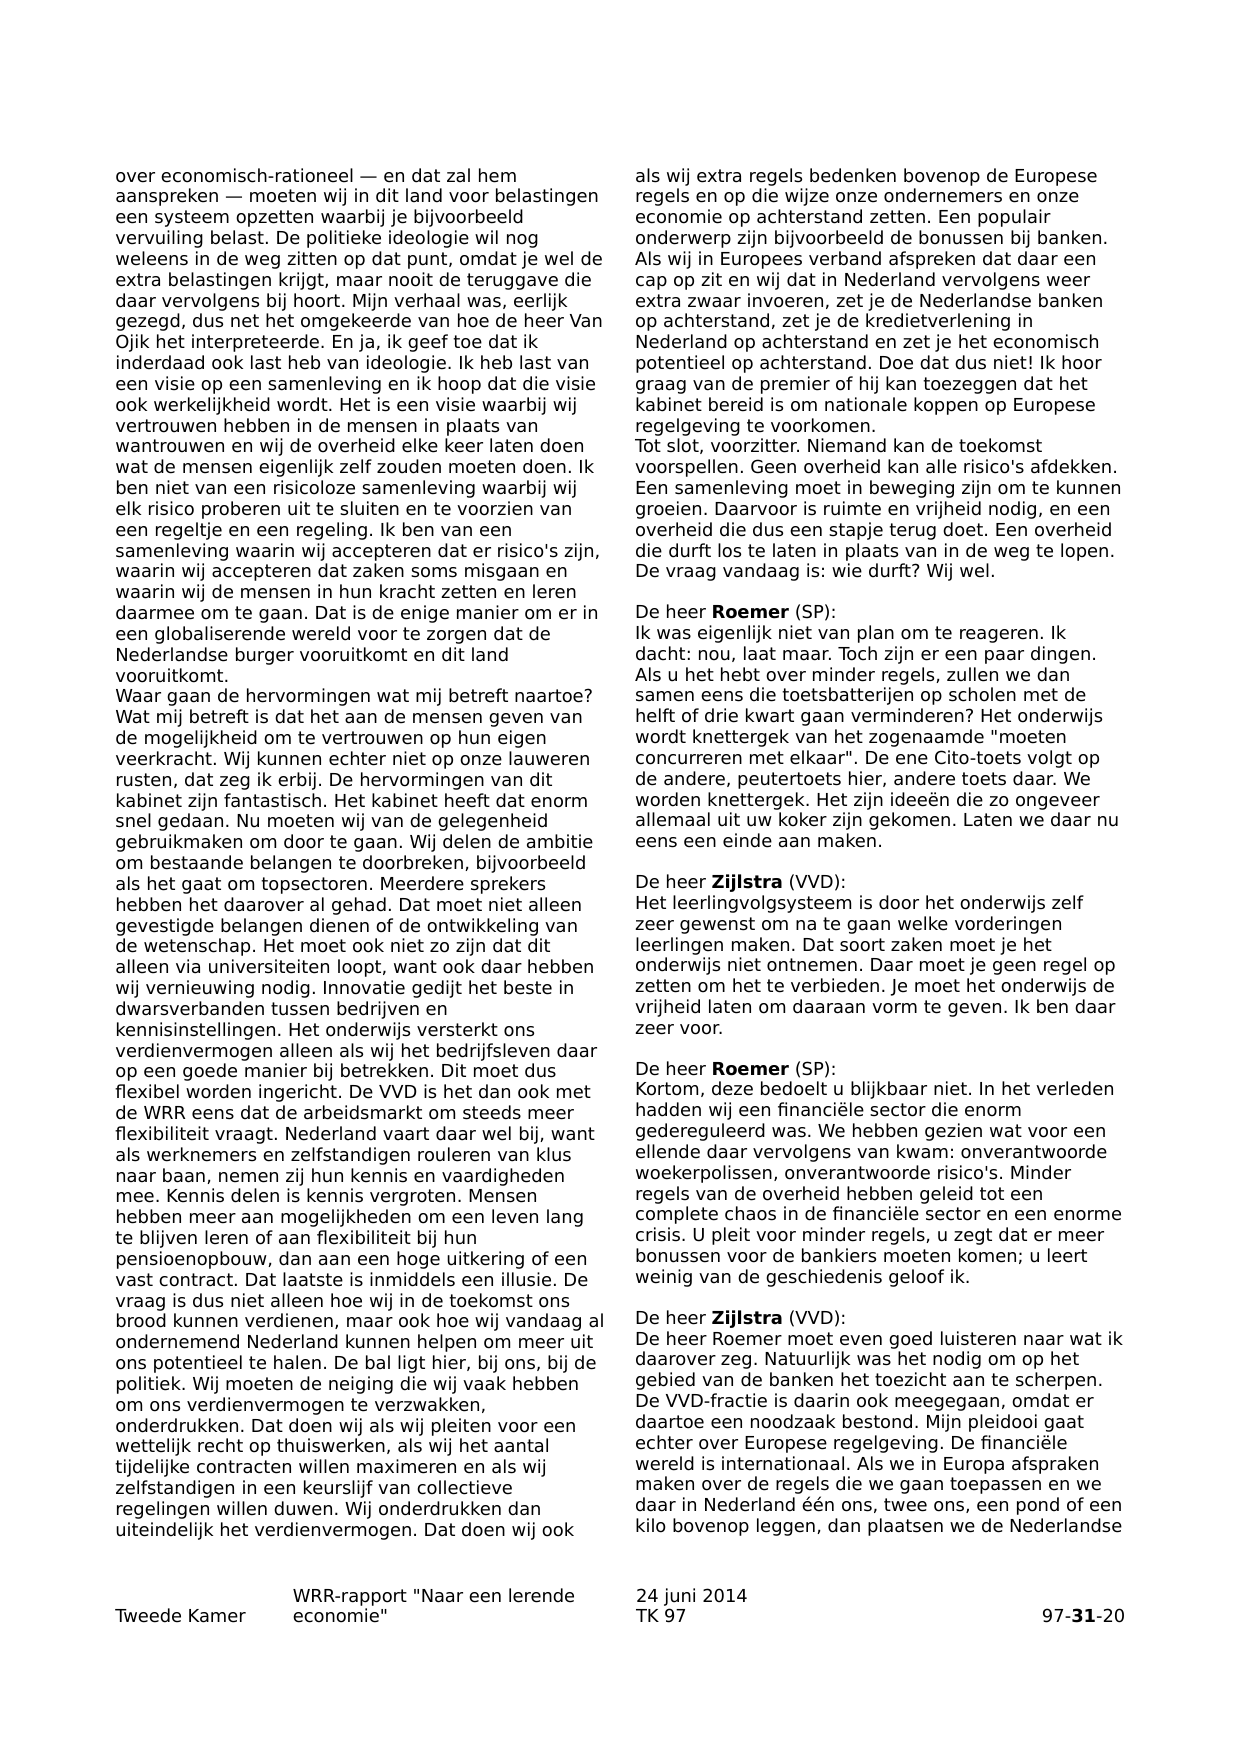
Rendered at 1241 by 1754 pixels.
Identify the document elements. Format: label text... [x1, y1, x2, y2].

text Waar gaan de hervormingen wat mij betreft naartoe? Wat mij betreft is dat het aan de mensen geven van de mogelijkheid om te vertrouwen op hun eigen veerkracht. Wij kunnen echter niet op onze lauweren rusten, dat zeg ik erbij. De hervormingen van dit kabinet zijn fantastisch. Het kabinet heeft dat enorm snel gedaan. Nu moeten wij van de gelegenheid gebruikmaken om door te gaan. Wij delen de ambitie om bestaande belangen te doorbreken, bijvoorbeeld als het gaat om topsectoren. Meerdere sprekers hebben het daarover al gehad. Dat moet niet alleen gevestigde belangen dienen of de ontwikkeling van de wetenschap. Het moet ook niet zo zijn dat dit alleen via universiteiten loopt, want ook daar hebben wij vernieuwing nodig. Innovatie gedijt het beste in dwarsverbanden tussen bedrijven en kennisinstellingen. Het onderwijs versterkt ons verdienvermogen alleen als wij het bedrijfsleven daar op een goede manier bij betrekken. Dit moet dus flexibel worden ingericht. De VVD is het dan ook met de WRR eens dat de arbeidsmarkt om steeds meer flexibiliteit vraagt. Nederland vaart daar wel bij, want als werknemers en zelfstandigen rouleren van klus naar baan, nemen zij hun kennis en vaardigheden mee. Kennis delen is kennis vergroten. Mensen hebben meer aan mogelijkheden om een leven lang te blijven leren of aan flexibiliteit bij hun pensioenopbouw, dan aan een hoge uitkering of een vast contract. Dat laatste is inmiddels een illusie. De vraag is dus niet alleen hoe wij in de toekomst ons brood kunnen verdienen, maar ook hoe wij vandaag al ondernemend Nederland kunnen helpen om meer uit ons potentieel te halen. De bal ligt hier, bij ons, bij de politiek. Wij moeten de neiging die wij vaak hebben om ons verdienvermogen te verzwakken, onderdrukken. Dat doen wij als wij pleiten voor een wettelijk recht op thuiswerken, als wij het aantal tijdelijke contracten willen maximeren en als wij zelfstandigen in een keurslijf van collectieve regelingen willen duwen. Wij onderdrukken dan uiteindelijk het verdienvermogen. Dat doen wij ook [115, 686, 605, 1540]
text De heer Zijlstra (VVD): [635, 872, 1125, 893]
text Tot slot, voorzitter. Niemand kan de toekomst voorspellen. Geen overheid kan alle risico's afdekken. Een samenleving moet in beweging zijn om te kunnen groeien. Daarvoor is ruimte en vrijheid nodig, en een overheid die dus een stapje terug doet. Een overheid die durft los te laten in plaats van in de weg te lopen. De vraag vandaag is: wie durft? Wij wel. [635, 436, 1125, 582]
text De heer Roemer (SP): [635, 602, 1125, 623]
text De heer Roemer (SP): [635, 1058, 1125, 1079]
text De heer Roemer moet even goed luisteren naar wat ik daarover zeg. Natuurlijk was het nodig om op het gebied van de banken het toezicht aan te scherpen. De VVD-fractie is daarin ook meegegaan, omdat er daartoe een noodzaak bestond. Mijn pleidooi gaat echter over Europese regelgeving. De financiële wereld is internationaal. Als we in Europa afspraken maken over de regels die we gaan toepassen en we daar in Nederland één ons, twee ons, een pond of een kilo bovenop leggen, dan plaatsen we de Nederlandse [635, 1328, 1125, 1537]
text Het leerlingvolgsysteem is door het onderwijs zelf zeer gewenst om na te gaan welke vorderingen leerlingen maken. Dat soort zaken moet je het onderwijs niet ontnemen. Daar moet je geen regel op zetten om het te verbieden. Je moet het onderwijs de vrijheid laten om daaraan vorm te geven. Ik ben daar zeer voor. [635, 893, 1125, 1038]
text Ik was eigenlijk niet van plan om te reageren. Ik dacht: nou, laat maar. Toch zijn er een paar dingen. Als u het hebt over minder regels, zullen we dan samen eens die toetsbatterijen op scholen met de helft of drie kwart gaan verminderen? Het onderwijs wordt knettergek van het zogenaamde "moeten concurreren met elkaar". De ene Cito-toets volgt op de andere, peutertoets hier, andere toets daar. We worden knettergek. Het zijn ideeën die zo ongeveer allemaal uit uw koker zijn gekomen. Laten we daar nu eens een einde aan maken. [635, 623, 1125, 852]
text over economisch-rationeel — en dat zal hem aanspreken — moeten wij in dit land voor belastingen een systeem opzetten waarbij je bijvoorbeeld vervuiling belast. De politieke ideologie wil nog weleens in de weg zitten op dat punt, omdat je wel de extra belastingen krijgt, maar nooit de teruggave die daar vervolgens bij hoort. Mijn verhaal was, eerlijk gezegd, dus net het omgekeerde van hoe de heer Van Ojik het interpreteerde. En ja, ik geef toe dat ik inderdaad ook last heb van ideologie. Ik heb last van een visie op een samenleving en ik hoop dat die visie ook werkelijkheid wordt. Het is een visie waarbij wij vertrouwen hebben in de mensen in plaats van wantrouwen en wij de overheid elke keer laten doen wat de mensen eigenlijk zelf zouden moeten doen. Ik ben niet van een risicoloze samenleving waarbij wij elk risico proberen uit te sluiten en te voorzien van een regeltje en een regeling. Ik ben van een samenleving waarin wij accepteren dat er risico's zijn, waarin wij accepteren dat zaken soms misgaan en waarin wij de mensen in hun kracht zetten en leren daarmee om te gaan. Dat is de enige manier om er in een globaliserende wereld voor te zorgen dat de Nederlandse burger vooruitkomt en dit land vooruitkomt. [115, 165, 605, 686]
text als wij extra regels bedenken bovenop de Europese regels en op die wijze onze ondernemers en onze economie op achterstand zetten. Een populair onderwerp zijn bijvoorbeeld de bonussen bij banken. Als wij in Europees verband afspreken dat daar een cap op zit en wij dat in Nederland vervolgens weer extra zwaar invoeren, zet je de Nederlandse banken op achterstand, zet je de kredietverlening in Nederland op achterstand en zet je het economisch potentieel op achterstand. Doe dat dus niet! Ik hoor graag van de premier of hij kan toezeggen dat het kabinet bereid is om nationale koppen op Europese regelgeving te voorkomen. [635, 165, 1125, 436]
text De heer Zijlstra (VVD): [635, 1307, 1125, 1328]
text Kortom, deze bedoelt u blijkbaar niet. In het verleden hadden wij een financiële sector die enorm gedereguleerd was. We hebben gezien wat voor een ellende daar vervolgens van kwam: onverantwoorde woekerpolissen, onverantwoorde risico's. Minder regels van de overheid hebben geleid tot een complete chaos in de financiële sector en een enorme crisis. U pleit voor minder regels, u zegt dat er meer bonussen voor de bankiers moeten komen; u leert weinig van de geschiedenis geloof ik. [635, 1079, 1125, 1287]
